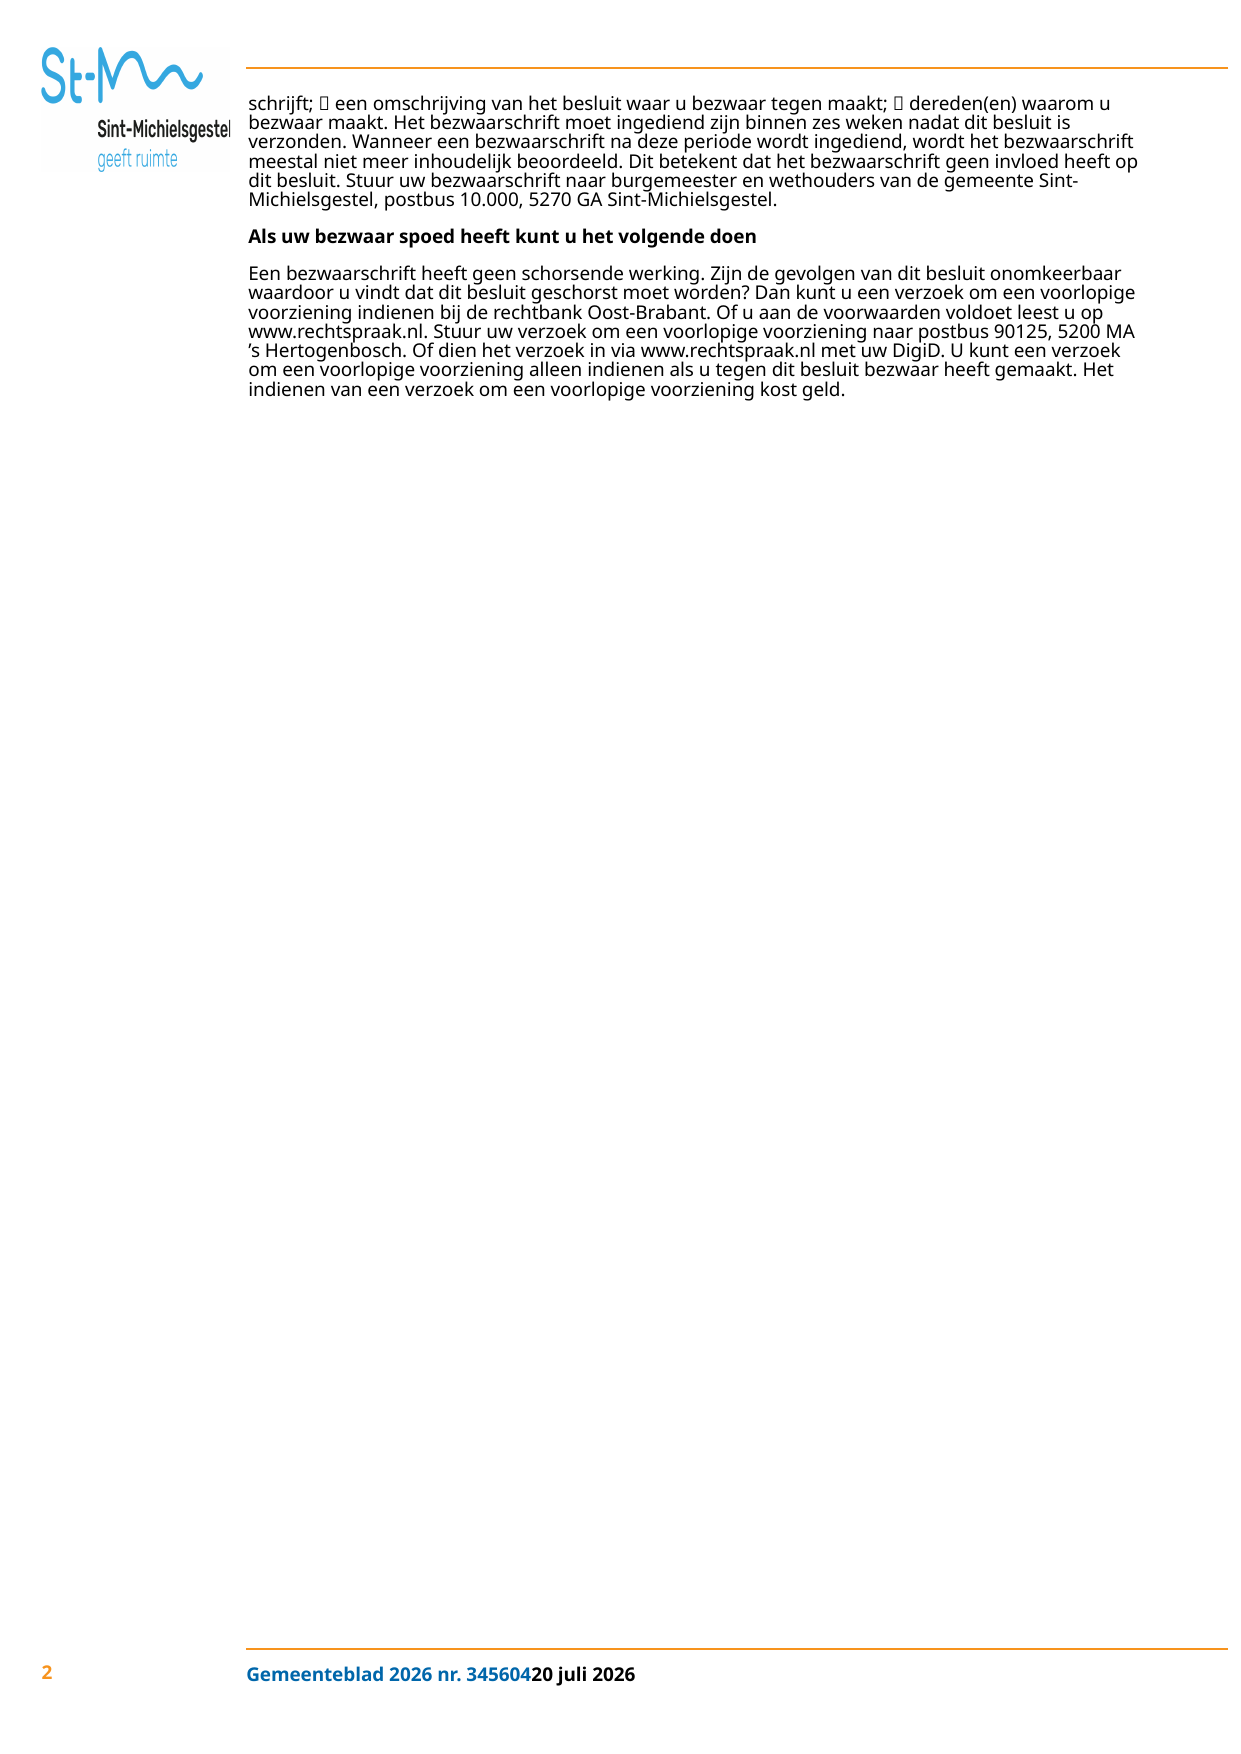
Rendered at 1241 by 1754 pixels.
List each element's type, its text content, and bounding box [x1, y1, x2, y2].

text Als uw bezwaar spoed heeft kunt u het volgende doen [248, 228, 1152, 247]
text schrijft;  een omschrijving van het besluit waar u bezwaar tegen maakt;  dereden(en) waarom u bezwaar maakt. Het bezwaarschrift moet ingediend zijn binnen zes weken nadat dit besluit is verzonden. Wanneer een bezwaarschrift na deze periode wordt ingediend, wordt het bezwaarschrift meestal niet meer inhoudelijk beoordeeld. Dit betekent dat het bezwaarschrift geen invloed heeft op dit besluit. Stuur uw bezwaarschrift naar burgemeester en wethouders van de gemeente Sint-Michielsgestel, postbus 10.000, 5270 GA Sint-Michielsgestel. [248, 95, 1152, 210]
text Een bezwaarschrift heeft geen schorsende werking. Zijn de gevolgen van dit besluit onomkeerbaar waardoor u vindt dat dit besluit geschorst moet worden? Dan kunt u een verzoek om een voorlopige voorziening indienen bij de rechtbank Oost-Brabant. Of u aan de voorwaarden voldoet leest u op www.rechtspraak.nl. Stuur uw verzoek om een voorlopige voorziening naar postbus 90125, 5200 MA ’s Hertogenbosch. Of dien het verzoek in via www.rechtspraak.nl met uw DigiD. U kunt een verzoek om een voorlopige voorziening alleen indienen als u tegen dit besluit bezwaar heeft gemaakt. Het indienen van een verzoek om een voorlopige voorziening kost geld. [248, 265, 1152, 400]
picture [41, 47, 231, 172]
